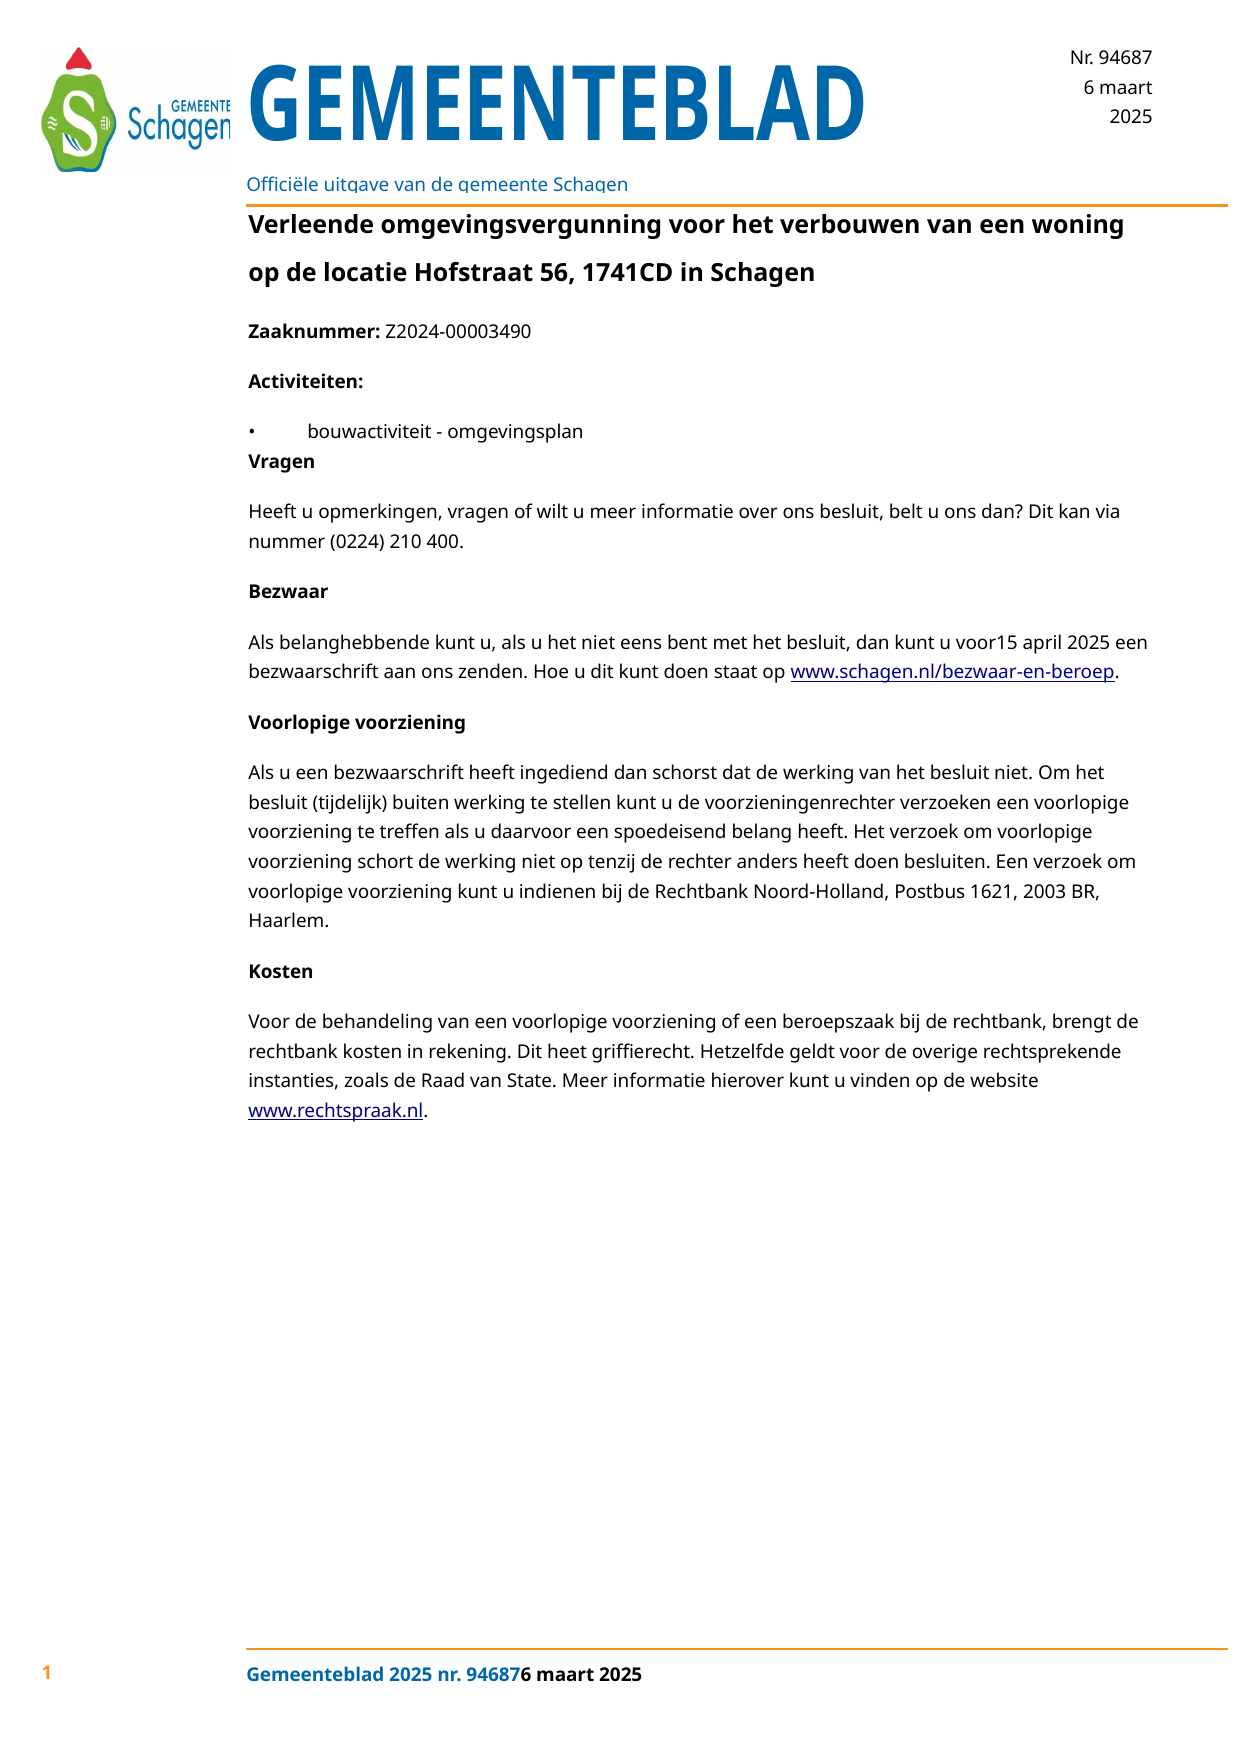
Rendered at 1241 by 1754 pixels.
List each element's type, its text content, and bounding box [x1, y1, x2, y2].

text Kosten [248, 958, 1152, 984]
text Voorlopige voorziening [248, 709, 1152, 735]
text Verleende omgevingsvergunning voor het verbouwen van een woning op de locatie Hofstraat 56, 1741CD in Schagen [248, 207, 1152, 288]
text Als belanghebbende kunt u, als u het niet eens bent met het besluit, dan kunt u voor15 april 2025 een bezwaarschrift aan ons zenden. Hoe u dit kunt doen staat op www.schagen.nl/bezwaar-en-beroep. [248, 629, 1152, 684]
text Vragen [248, 448, 1152, 474]
text Zaaknummer: Z2024-00003490 [248, 318, 1152, 344]
list bouwactiviteit - omgevingsplan [248, 419, 1152, 444]
text Activiteiten: [248, 368, 1152, 394]
picture [41, 47, 231, 172]
text Bezwaar [248, 579, 1152, 604]
text Als u een bezwaarschrift heeft ingediend dan schorst dat de werking van het besluit niet. Om het besluit (tijdelijk) buiten werking te stellen kunt u de voorzieningenrechter verzoeken een voorlopige voorziening te treffen als u daarvoor een spoedeisend belang heeft. Het verzoek om voorlopige voorziening schort de werking niet op tenzij de rechter anders heeft doen besluiten. Een verzoek om voorlopige voorziening kunt u indienen bij de Rechtbank Noord-Holland, Postbus 1621, 2003 BR, Haarlem. [248, 759, 1152, 933]
text Heeft u opmerkingen, vragen of wilt u meer informatie over ons besluit, belt u ons dan? Dit kan via nummer (0224) 210 400. [248, 499, 1152, 554]
text Voor de behandeling van een voorlopige voorziening of een beroepszaak bij de rechtbank, brengt de rechtbank kosten in rekening. Dit heet griffierecht. Hetzelfde geldt voor de overige rechtsprekende instanties, zoals de Raad van State. Meer informatie hierover kunt u vinden op de website www.rechtspraak.nl. [248, 1008, 1152, 1123]
